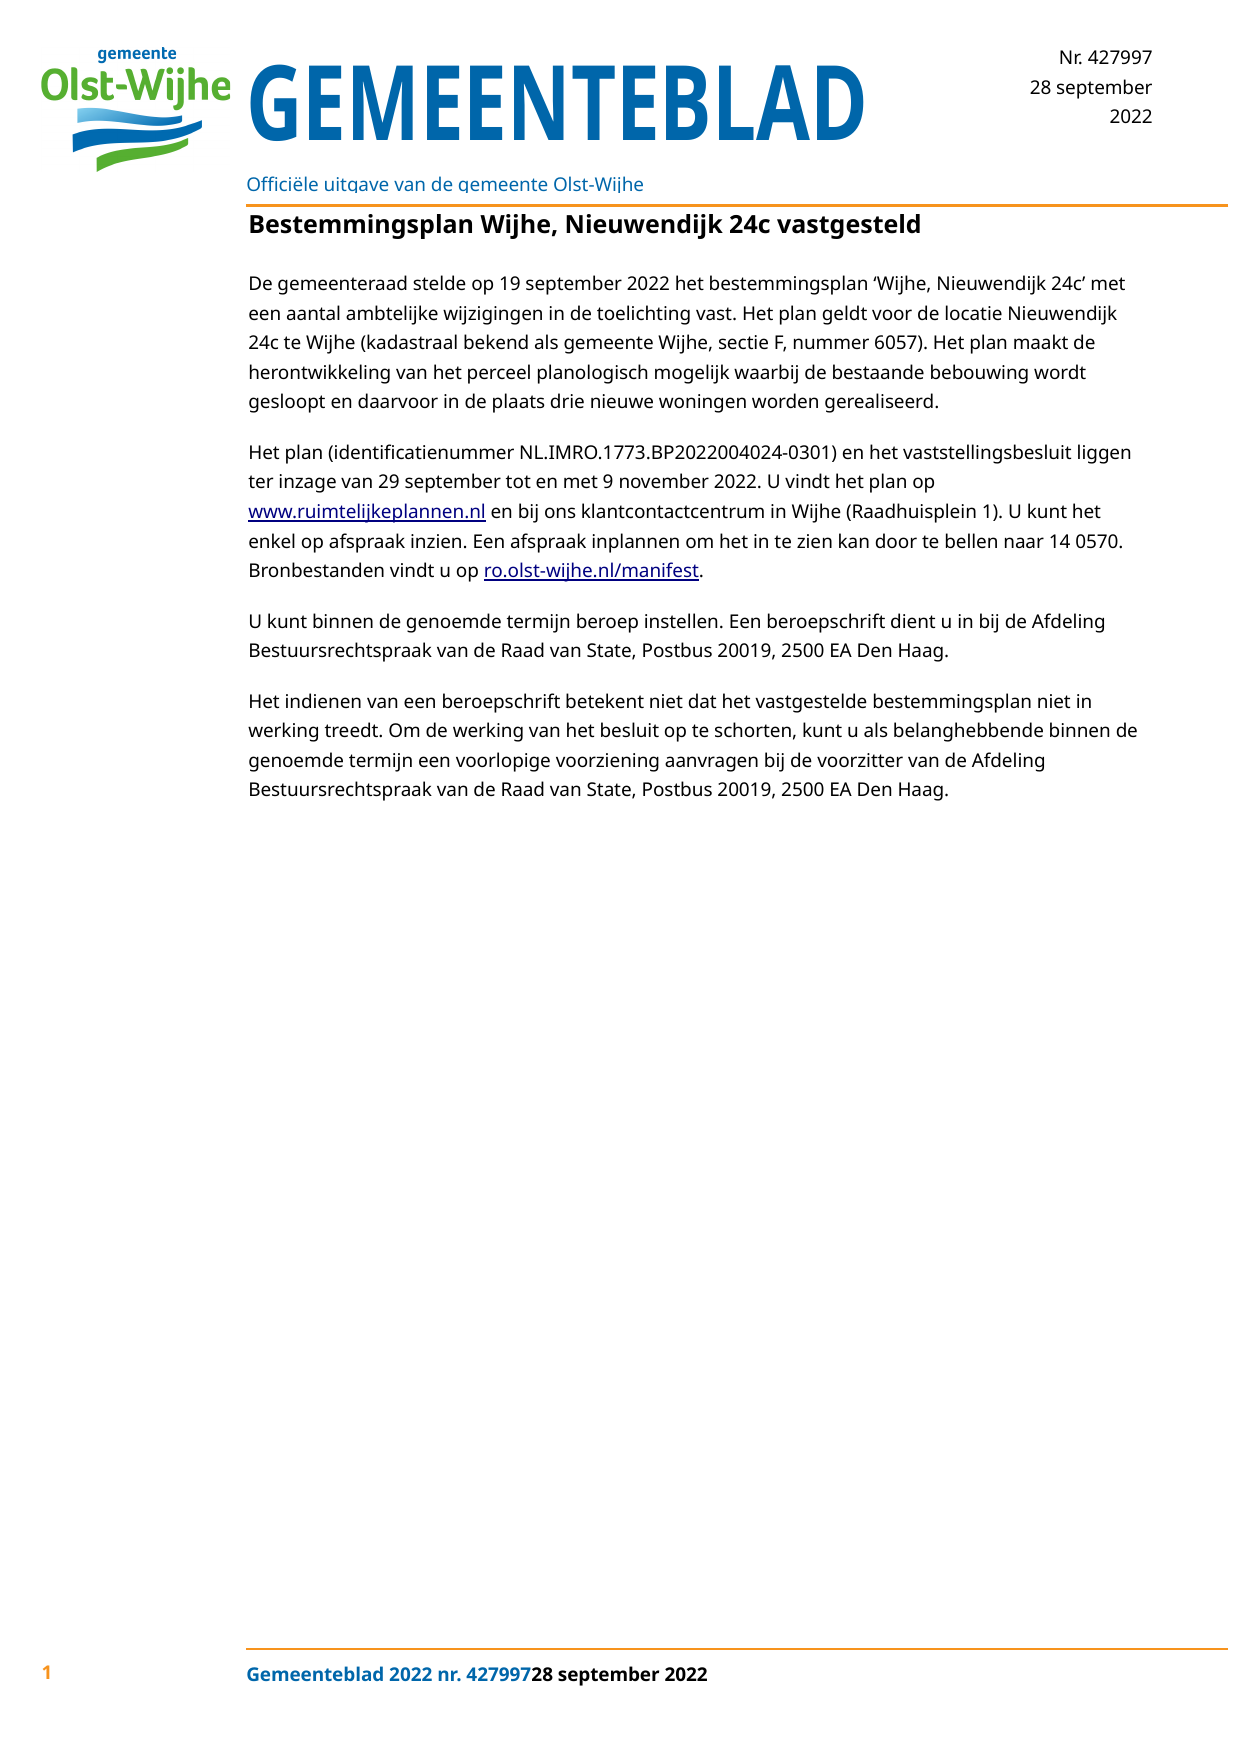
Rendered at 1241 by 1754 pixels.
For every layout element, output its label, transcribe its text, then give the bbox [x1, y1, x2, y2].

text Bestemmingsplan Wijhe, Nieuwendijk 24c vastgesteld [248, 207, 1152, 241]
text Het indienen van een beroepschrift betekent niet dat het vastgestelde bestemmingsplan niet in werking treedt. Om de werking van het besluit op te schorten, kunt u als belanghebbende binnen de genoemde termijn een voorlopige voorziening aanvragen bij de voorzitter van de Afdeling Bestuursrechtspraak van de Raad van State, Postbus 20019, 2500 EA Den Haag. [248, 688, 1152, 802]
text De gemeenteraad stelde op 19 september 2022 het bestemmingsplan ‘Wijhe, Nieuwendijk 24c’ met een aantal ambtelijke wijzigingen in de toelichting vast. Het plan geldt voor de locatie Nieuwendijk 24c te Wijhe (kadastraal bekend als gemeente Wijhe, sectie F, nummer 6057). Het plan maakt de herontwikkeling van het perceel planologisch mogelijk waarbij de bestaande bebouwing wordt gesloopt en daarvoor in de plaats drie nieuwe woningen worden gerealiseerd. [248, 270, 1152, 414]
text Het plan (identificatienummer NL.IMRO.1773.BP2022004024-0301) en het vaststellingsbesluit liggen ter inzage van 29 september tot en met 9 november 2022. U vindt het plan op www.ruimtelijkeplannen.nl en bij ons klantcontactcentrum in Wijhe (Raadhuisplein 1). U kunt het enkel op afspraak inzien. Een afspraak inplannen om het in te zien kan door te bellen naar 14 0570. Bronbestanden vindt u op ro.olst-wijhe.nl/manifest. [248, 439, 1152, 583]
text U kunt binnen de genoemde termijn beroep instellen. Een beroepschrift dient u in bij de Afdeling Bestuursrechtspraak van de Raad van State, Postbus 20019, 2500 EA Den Haag. [248, 608, 1152, 663]
picture [41, 47, 231, 172]
